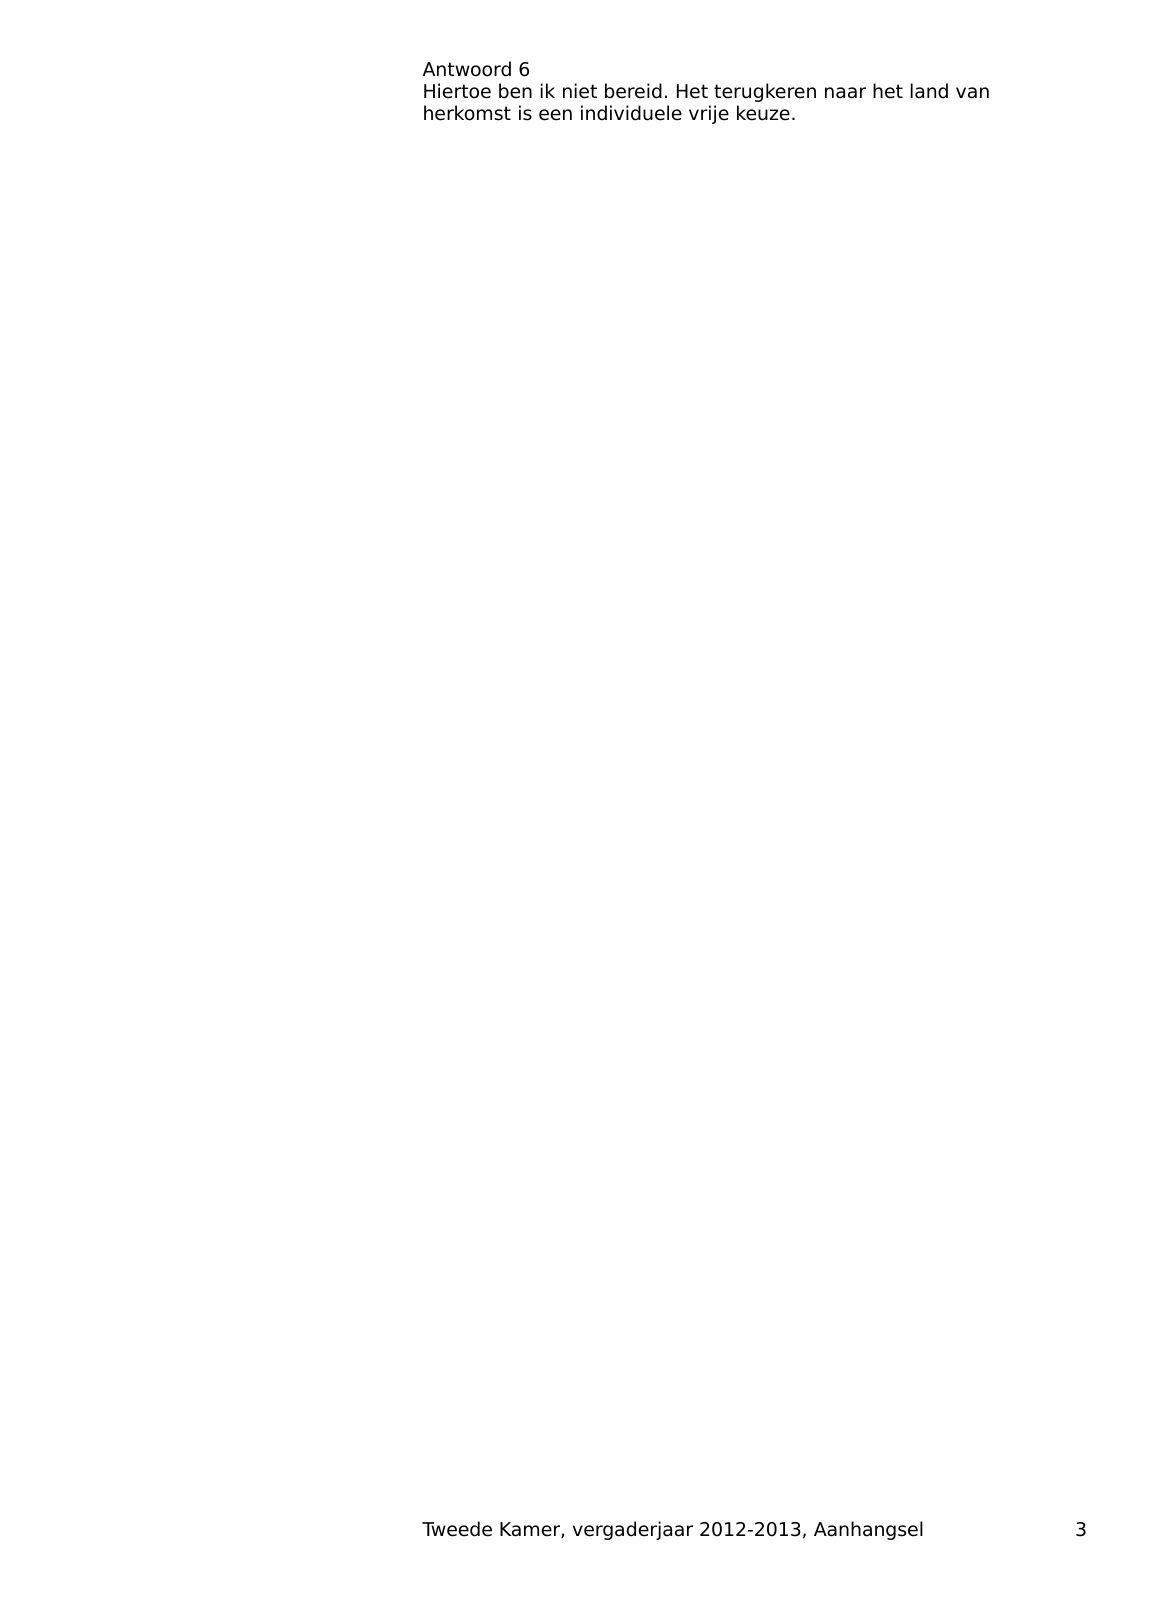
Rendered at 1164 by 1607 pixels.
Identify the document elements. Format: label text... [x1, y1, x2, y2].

text Hiertoe ben ik niet bereid. Het terugkeren naar het land van herkomst is een individuele vrije keuze. [422, 81, 1087, 125]
text Antwoord 6 [422, 59, 1087, 81]
